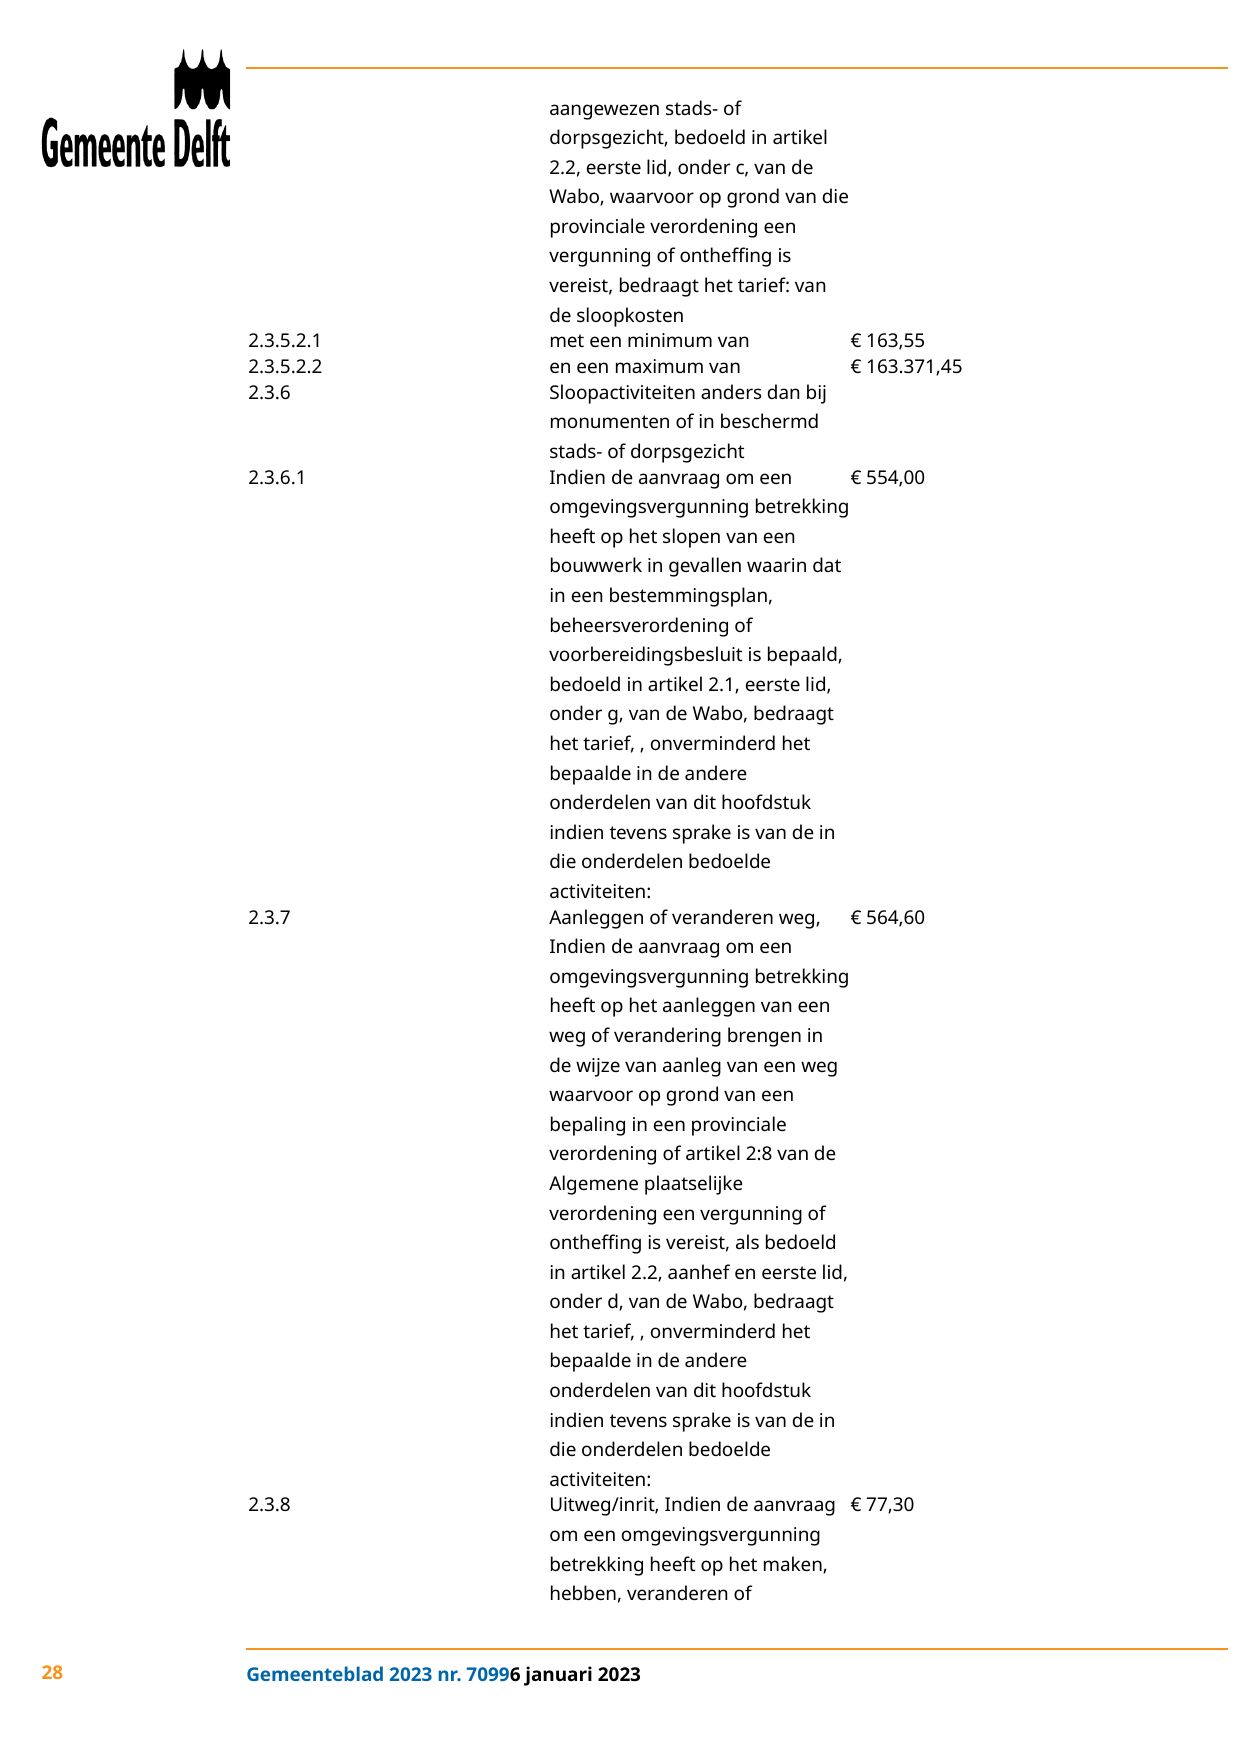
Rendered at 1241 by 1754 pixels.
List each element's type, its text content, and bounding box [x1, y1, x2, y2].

table_cell [850, 379, 1152, 464]
table_cell en een maximum van [549, 353, 850, 379]
table_cell 2.3.6.1 [248, 464, 549, 904]
table_cell aangewezen stads- of dorpsgezicht, bedoeld in artikel 2.2, eerste lid, onder c, van de Wabo, waarvoor op grond van die provinciale verordening een vergunning of ontheffing is vereist, bedraagt het tarief: van de sloopkosten [549, 95, 850, 328]
table_cell 2.3.5.2.1 [248, 328, 549, 353]
table_cell € 77,30 [850, 1492, 1152, 1606]
table_cell 2.3.7 [248, 904, 549, 1492]
table_cell Uitweg/inrit, Indien de aanvraag om een omgevingsvergunning betrekking heeft op het maken, hebben, veranderen of [549, 1492, 850, 1606]
table_cell € 564,60 [850, 904, 1152, 1492]
table_cell Indien de aanvraag om een omgevingsvergunning betrekking heeft op het slopen van een bouwwerk in gevallen waarin dat in een bestemmingsplan, beheersverordening of voorbereidingsbesluit is bepaald, bedoeld in artikel 2.1, eerste lid, onder g, van de Wabo, bedraagt het tarief, , onverminderd het bepaalde in de andere onderdelen van dit hoofdstuk indien tevens sprake is van de in die onderdelen bedoelde activiteiten: [549, 464, 850, 904]
table_cell 2.3.8 [248, 1492, 549, 1606]
table_cell € 554,00 [850, 464, 1152, 904]
table_cell met een minimum van [549, 328, 850, 353]
table_cell [850, 95, 1152, 328]
table_cell Sloopactiviteiten anders dan bij monumenten of in beschermd stads- of dorpsgezicht [549, 379, 850, 464]
table_cell 2.3.5.2.2 [248, 353, 549, 379]
picture [41, 47, 231, 172]
table_cell € 163.371,45 [850, 353, 1152, 379]
table_cell Aanleggen of veranderen weg, Indien de aanvraag om een omgevingsvergunning betrekking heeft op het aanleggen van een weg of verandering brengen in de wijze van aanleg van een weg waarvoor op grond van een bepaling in een provinciale verordening of artikel 2:8 van de Algemene plaatselijke verordening een vergunning of ontheffing is vereist, als bedoeld in artikel 2.2, aanhef en eerste lid, onder d, van de Wabo, bedraagt het tarief, , onverminderd het bepaalde in de andere onderdelen van dit hoofdstuk indien tevens sprake is van de in die onderdelen bedoelde activiteiten: [549, 904, 850, 1492]
table_cell € 163,55 [850, 328, 1152, 353]
table_cell 2.3.6 [248, 379, 549, 464]
table_cell [248, 95, 549, 328]
